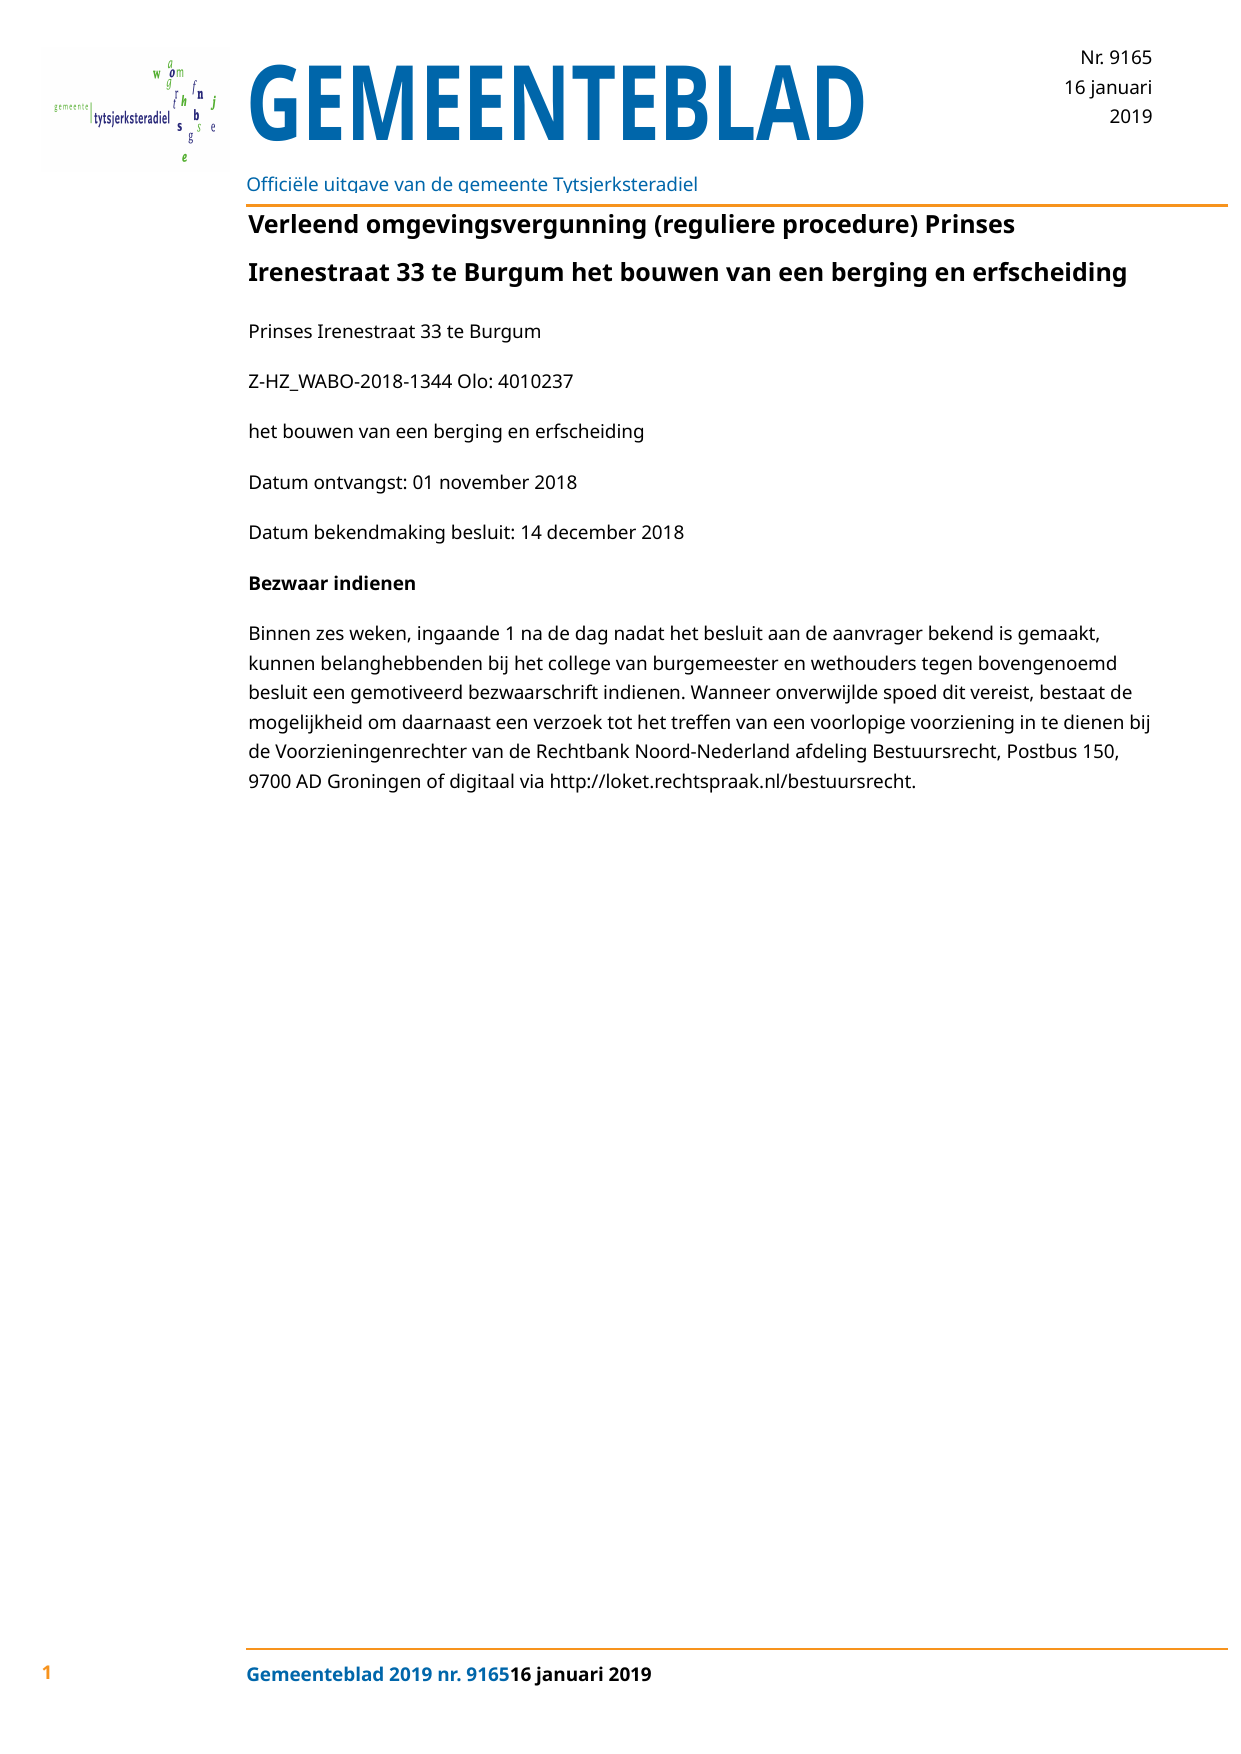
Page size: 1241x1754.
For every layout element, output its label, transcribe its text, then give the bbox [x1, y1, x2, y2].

text Binnen zes weken, ingaande 1 na de dag nadat het besluit aan de aanvrager bekend is gemaakt, kunnen belanghebbenden bij het college van burgemeester en wethouders tegen bovengenoemd besluit een gemotiveerd bezwaarschrift indienen. Wanneer onverwijlde spoed dit vereist, bestaat de mogelijkheid om daarnaast een verzoek tot het treffen van een voorlopige voorziening in te dienen bij de Voorzieningenrechter van de Rechtbank Noord-Nederland afdeling Bestuursrecht, Postbus 150, 9700 AD Groningen of digitaal via http://loket.rechtspraak.nl/bestuursrecht. [248, 620, 1152, 794]
text Verleend omgevingsvergunning (reguliere procedure) Prinses Irenestraat 33 te Burgum het bouwen van een berging en erfscheiding [248, 207, 1152, 288]
text Datum ontvangst: 01 november 2018 [248, 469, 1152, 495]
text Prinses Irenestraat 33 te Burgum [248, 318, 1152, 344]
text Bezwaar indienen [248, 570, 1152, 596]
text Z-HZ_WABO-2018-1344 Olo: 4010237 [248, 368, 1152, 394]
text Datum bekendmaking besluit: 14 december 2018 [248, 519, 1152, 545]
text het bouwen van een berging en erfscheiding [248, 419, 1152, 444]
picture [41, 47, 231, 172]
